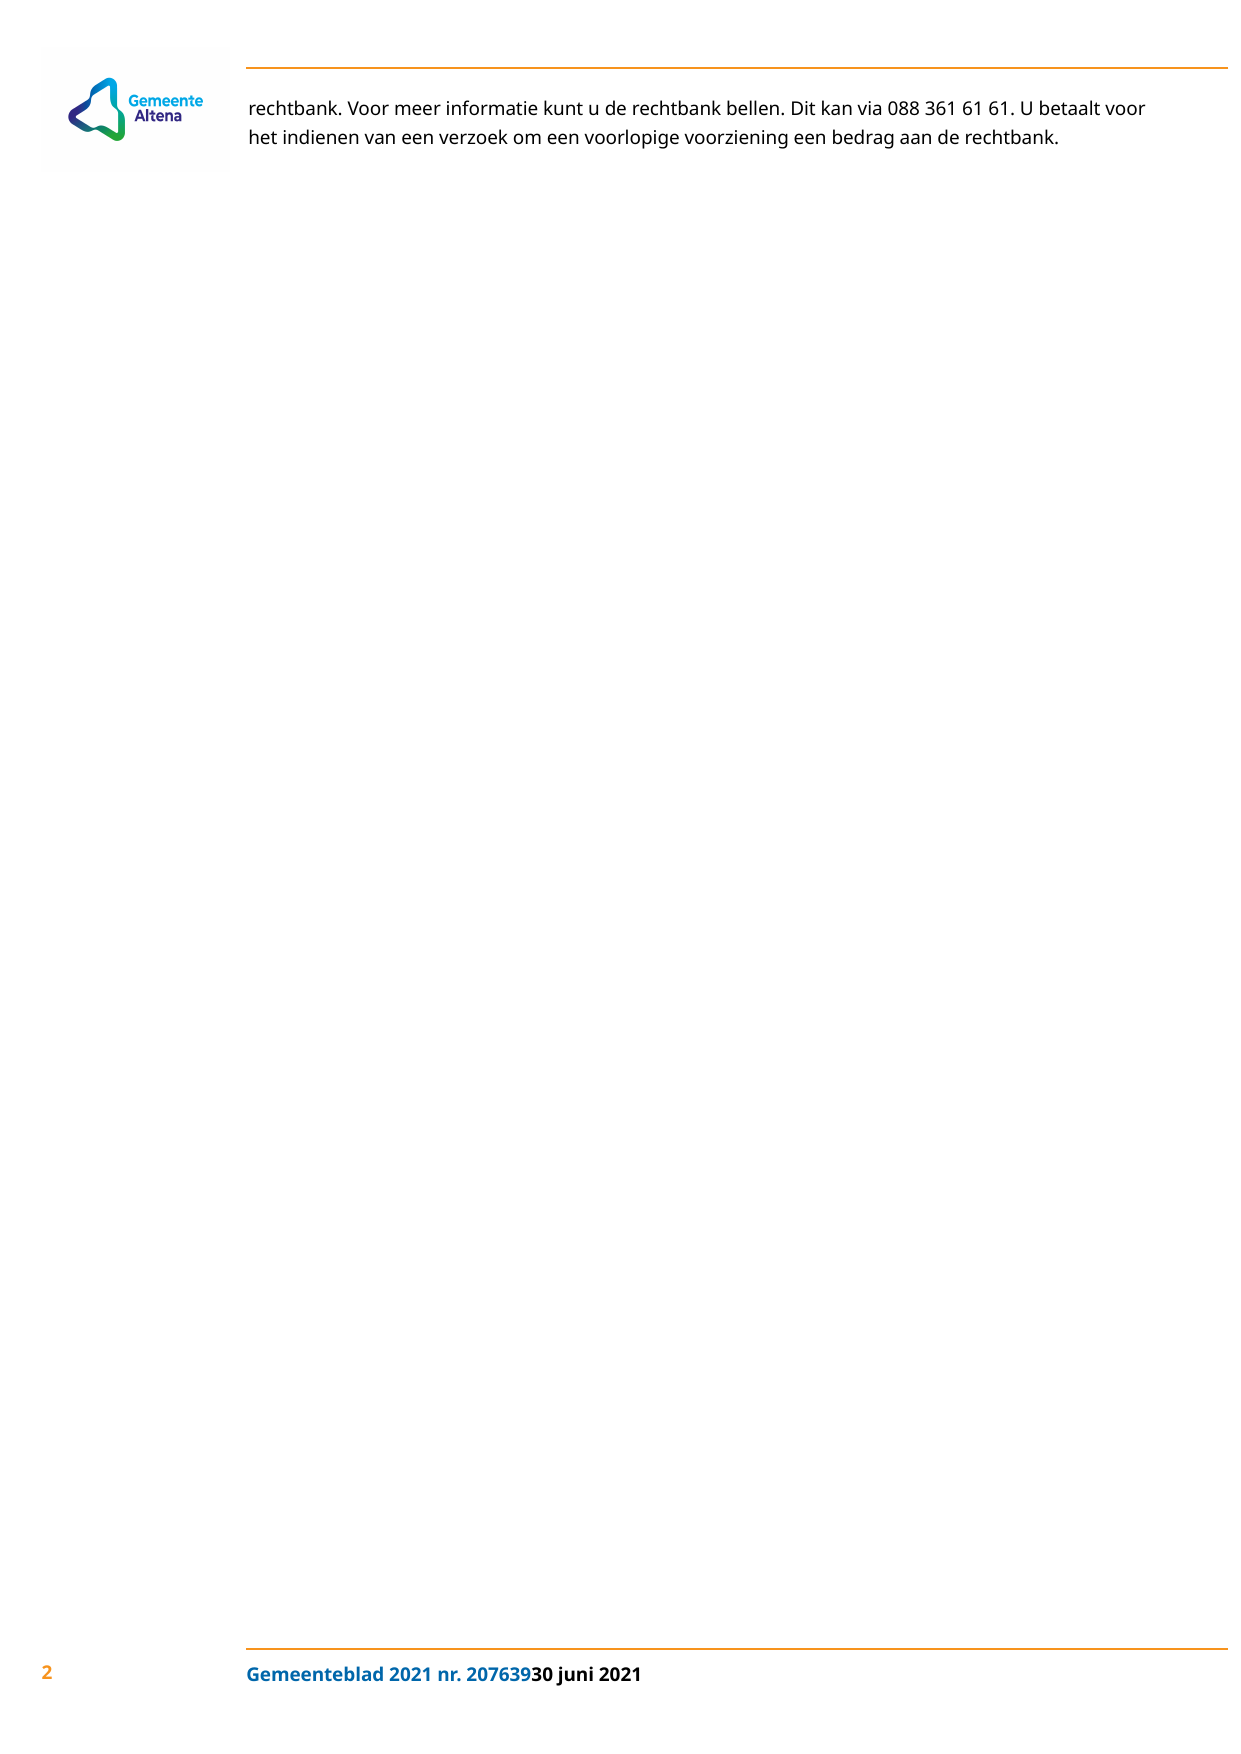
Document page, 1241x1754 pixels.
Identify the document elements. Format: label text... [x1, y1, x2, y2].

text rechtbank. Voor meer informatie kunt u de rechtbank bellen. Dit kan via 088 361 61 61. U betaalt voor het indienen van een verzoek om een voorlopige voorziening een bedrag aan de rechtbank. [248, 95, 1152, 150]
picture [41, 47, 231, 172]
